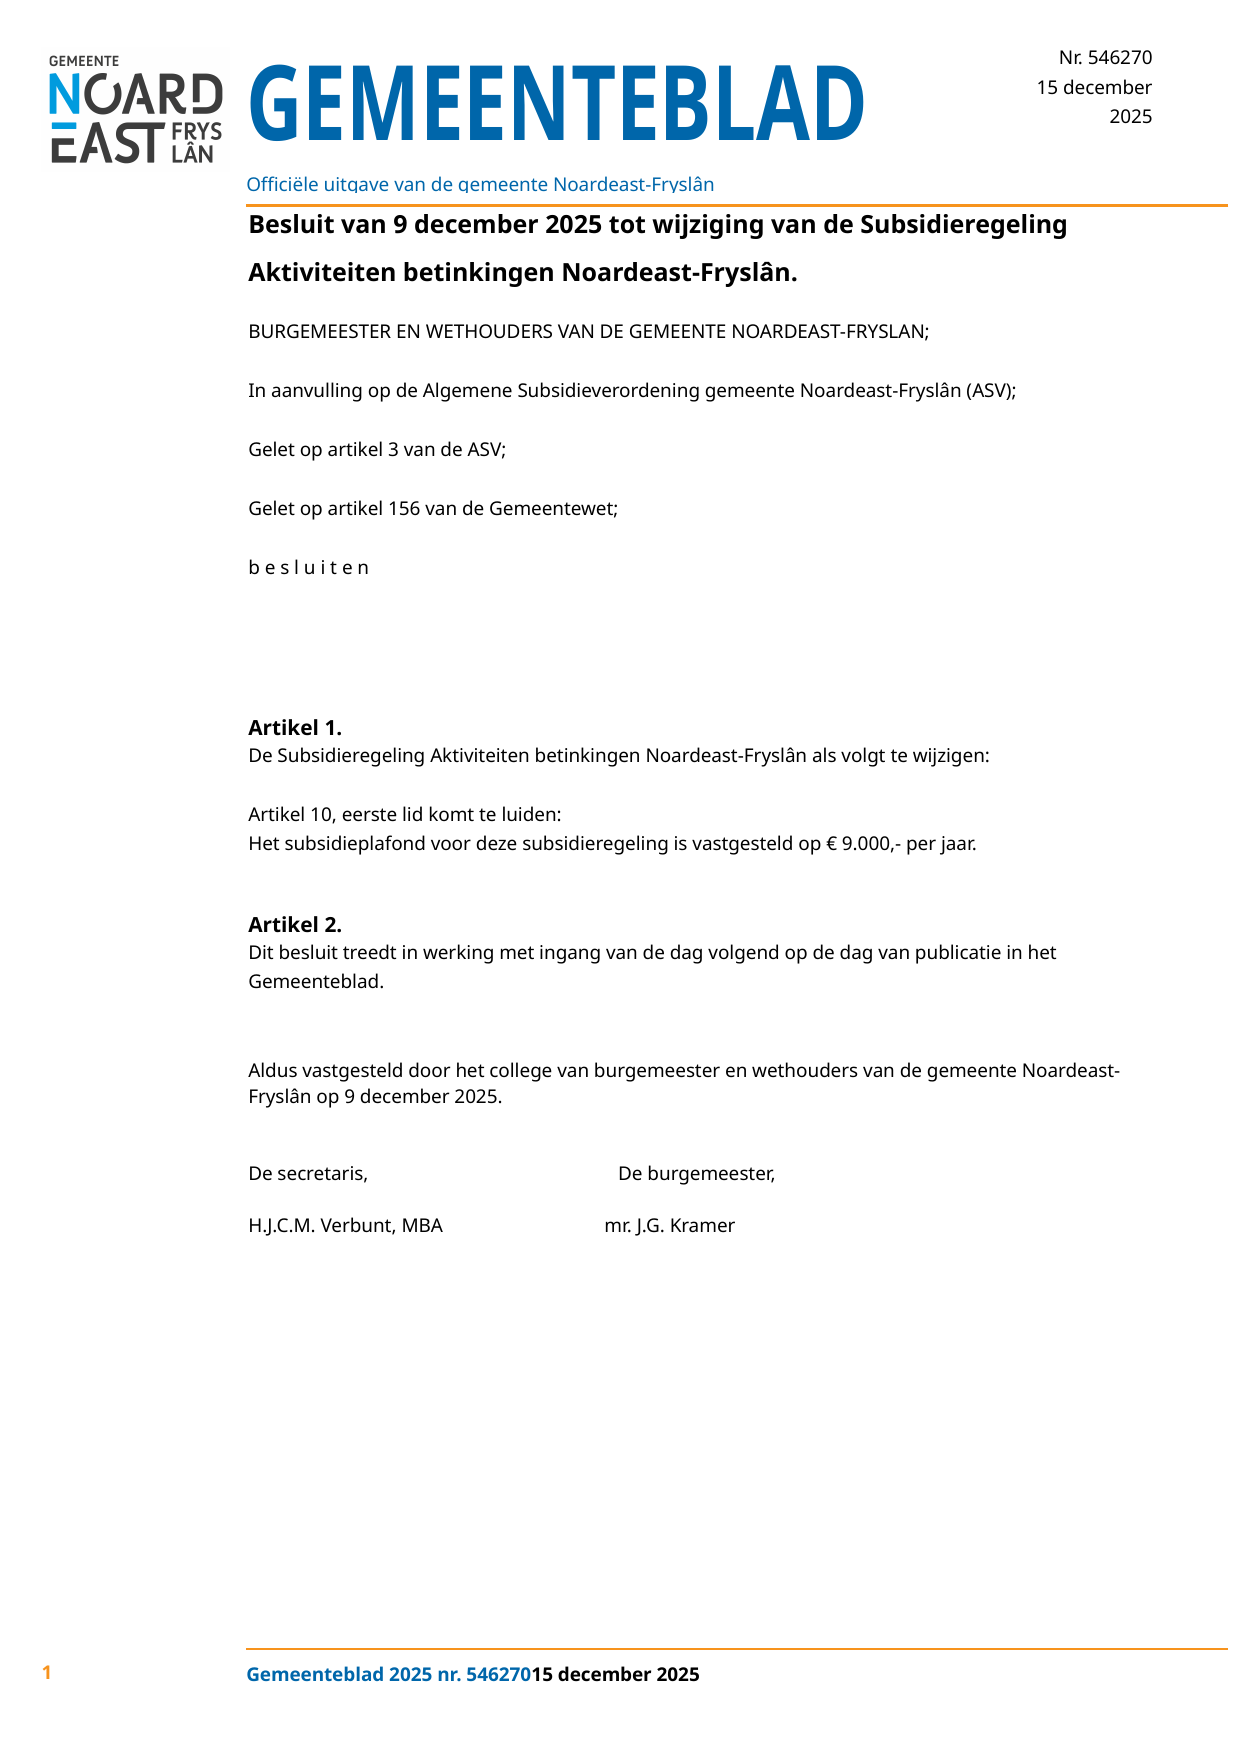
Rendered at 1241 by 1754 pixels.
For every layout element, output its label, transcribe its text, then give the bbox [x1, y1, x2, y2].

text Artikel 2. [248, 911, 1152, 939]
text Gelet op artikel 3 van de ASV; [248, 436, 1152, 462]
text Het subsidieplafond voor deze subsidieregeling is vastgesteld op € 9.000,- per jaar. [248, 831, 1152, 856]
text Besluit van 9 december 2025 tot wijziging van de Subsidieregeling Aktiviteiten betinkingen Noardeast-Fryslân. [248, 207, 1152, 288]
text De secretaris, De burgemeester, [248, 1160, 1152, 1186]
text H.J.C.M. Verbunt, MBA mr. J.G. Kramer [248, 1212, 1152, 1237]
text Dit besluit treedt in werking met ingang van de dag volgend op de dag van publicatie in het Gemeenteblad. [248, 939, 1152, 994]
text BURGEMEESTER EN WETHOUDERS VAN DE GEMEENTE NOARDEAST-FRYSLAN; [248, 318, 1152, 344]
text De Subsidieregeling Aktiviteiten betinkingen Noardeast-Fryslân als volgt te wijzigen: [248, 742, 1152, 768]
text Artikel 10, eerste lid komt te luiden: [248, 801, 1152, 827]
text b e s l u i t e n [248, 554, 1152, 580]
text Artikel 1. [248, 713, 1152, 742]
text Aldus vastgesteld door het college van burgemeester en wethouders van de gemeente Noardeast-Fryslân op 9 december 2025. [248, 1057, 1152, 1109]
text In aanvulling op de Algemene Subsidieverordening gemeente Noardeast-Fryslân (ASV); [248, 377, 1152, 403]
text Gelet op artikel 156 van de Gemeentewet; [248, 495, 1152, 521]
picture [41, 47, 231, 172]
